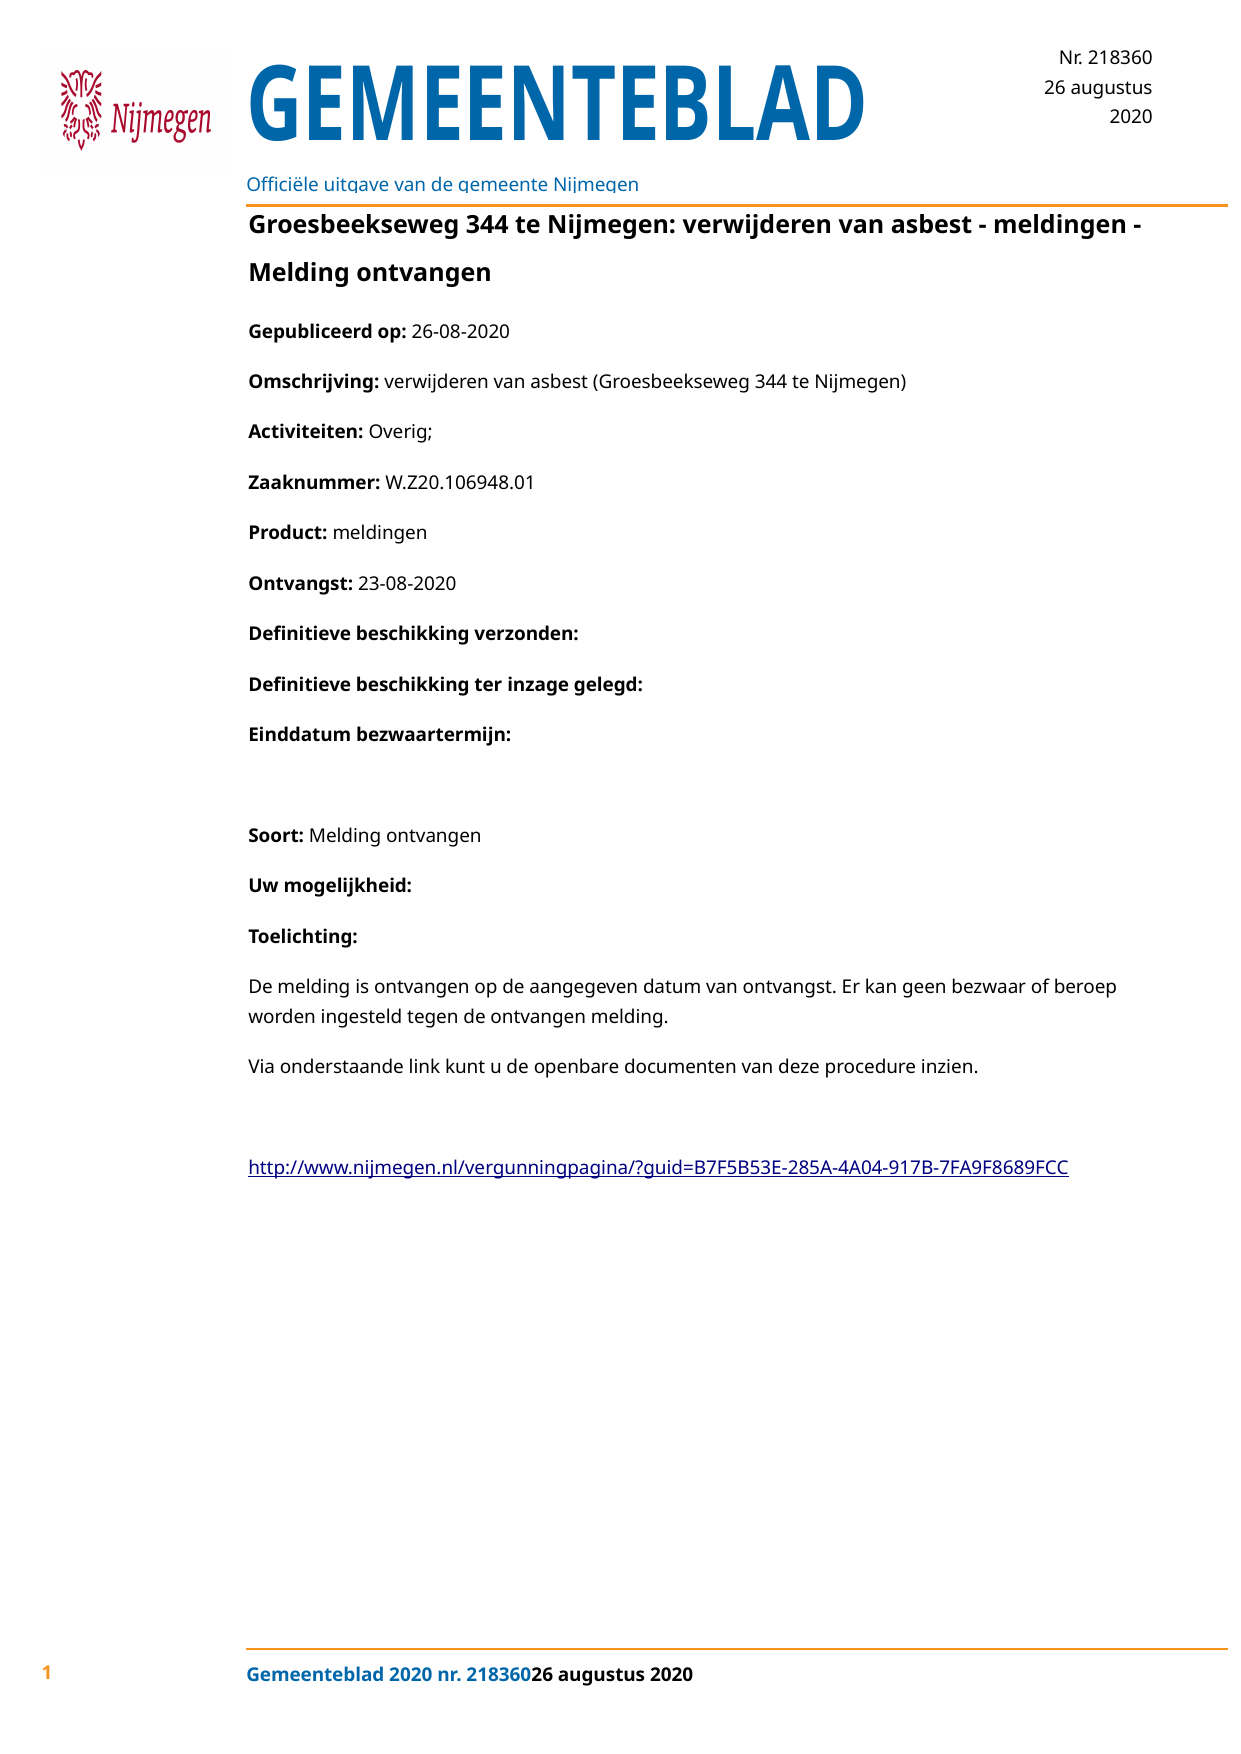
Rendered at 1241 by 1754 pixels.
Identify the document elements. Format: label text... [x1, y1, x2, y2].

text Zaaknummer: W.Z20.106948.01 [248, 469, 1152, 495]
text Activiteiten: Overig; [248, 419, 1152, 444]
text Toelichting: [248, 923, 1152, 949]
text Gepubliceerd op: 26-08-2020 [248, 318, 1152, 344]
text Soort: Melding ontvangen [248, 822, 1152, 848]
text Omschrijving: verwijderen van asbest (Groesbeekseweg 344 te Nijmegen) [248, 368, 1152, 394]
text Definitieve beschikking ter inzage gelegd: [248, 671, 1152, 697]
text De melding is ontvangen op de aangegeven datum van ontvangst. Er kan geen bezwaar of beroep worden ingesteld tegen de ontvangen melding. [248, 973, 1152, 1029]
text Definitieve beschikking verzonden: [248, 620, 1152, 646]
text Einddatum bezwaartermijn: [248, 721, 1152, 747]
text Uw mogelijkheid: [248, 872, 1152, 898]
text Product: meldingen [248, 519, 1152, 545]
text http://www.nijmegen.nl/vergunningpagina/?guid=B7F5B53E-285A-4A04-917B-7FA9F8689FCC [248, 1154, 1152, 1180]
picture [41, 47, 231, 172]
text Groesbeekseweg 344 te Nijmegen: verwijderen van asbest - meldingen - Melding ontvangen [248, 207, 1152, 288]
text Ontvangst: 23-08-2020 [248, 570, 1152, 596]
text Via onderstaande link kunt u de openbare documenten van deze procedure inzien. [248, 1053, 1152, 1079]
